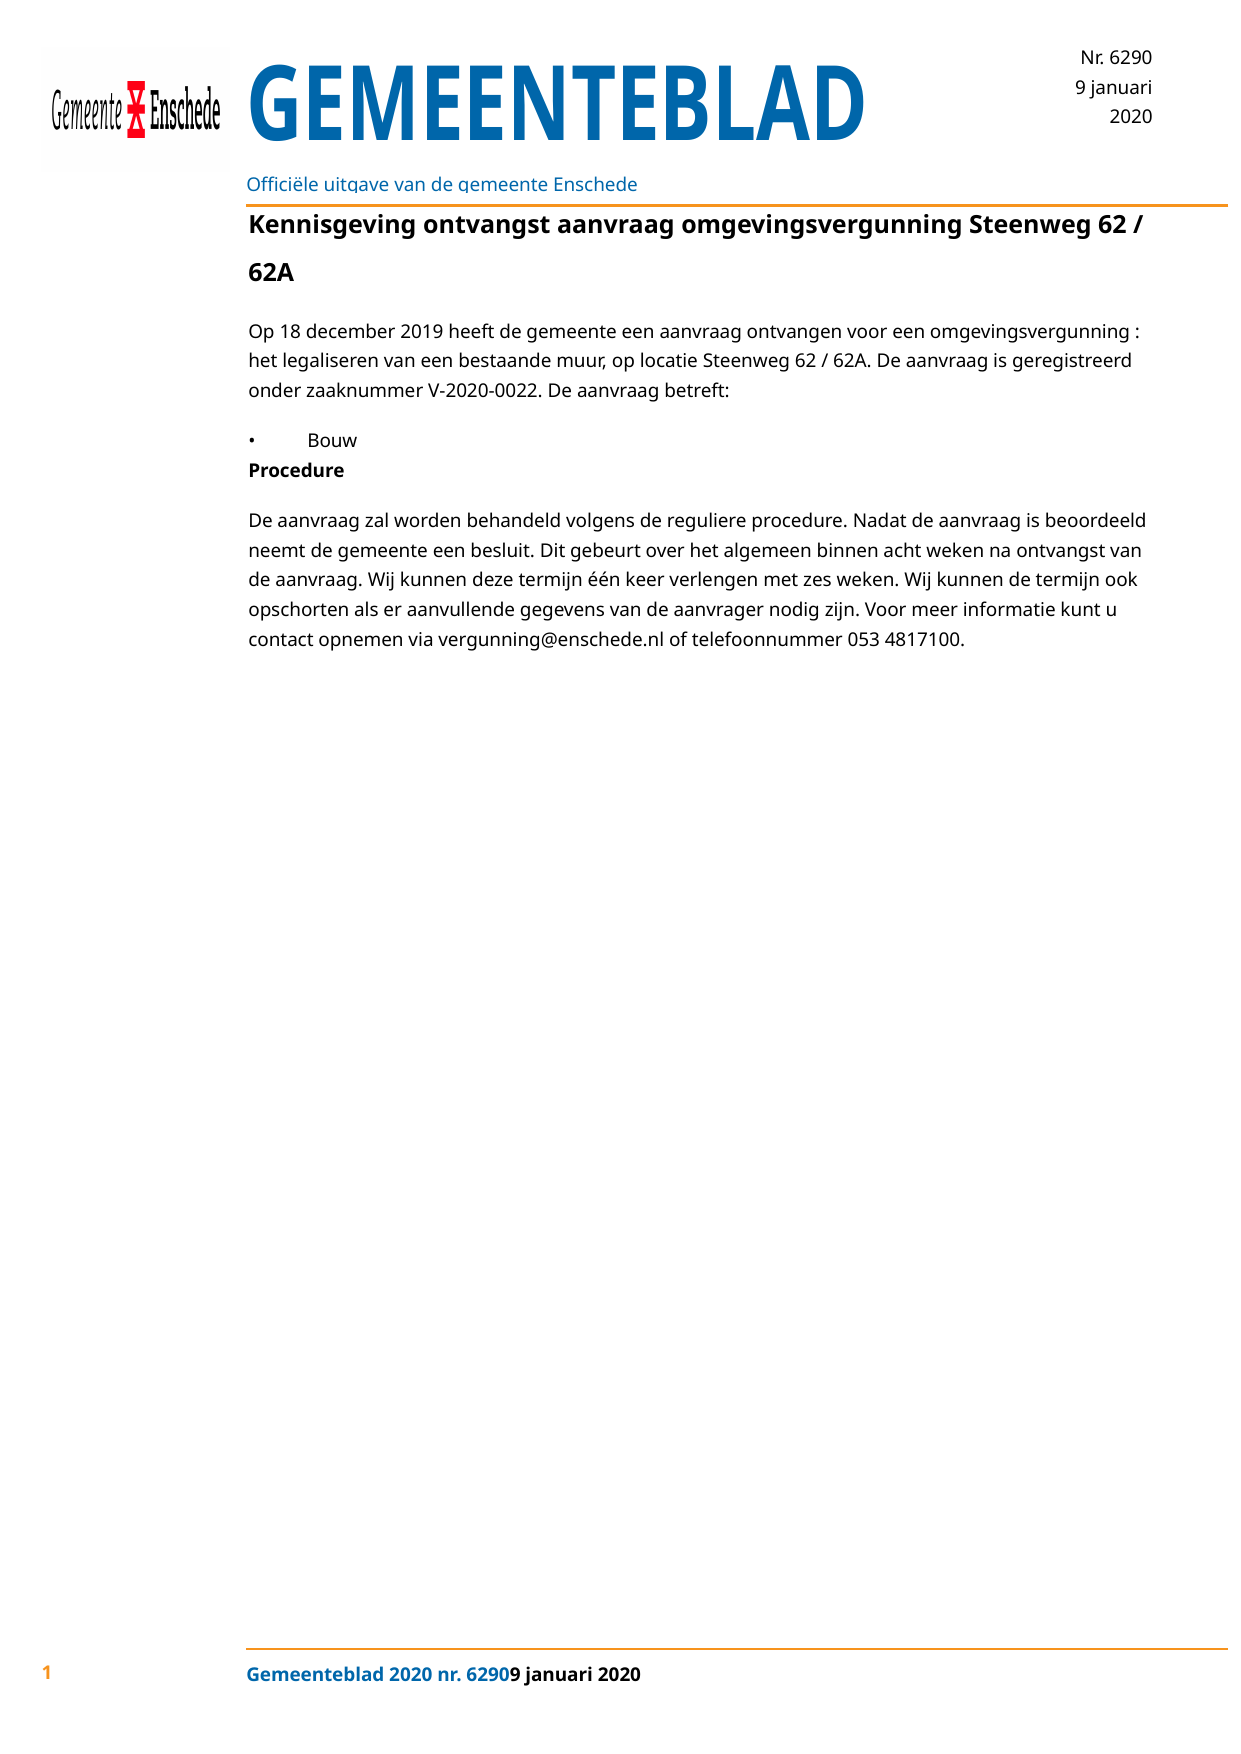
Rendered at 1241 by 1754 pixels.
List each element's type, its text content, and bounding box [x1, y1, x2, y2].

text De aanvraag zal worden behandeld volgens de reguliere procedure. Nadat de aanvraag is beoordeeld neemt de gemeente een besluit. Dit gebeurt over het algemeen binnen acht weken na ontvangst van de aanvraag. Wij kunnen deze termijn één keer verlengen met zes weken. Wij kunnen de termijn ook opschorten als er aanvullende gegevens van de aanvrager nodig zijn. Voor meer informatie kunt u contact opnemen via vergunning@enschede.nl of telefoonnummer 053 4817100. [248, 507, 1152, 652]
text Procedure [248, 457, 1152, 483]
picture [41, 47, 231, 172]
list Bouw [248, 427, 1152, 453]
text Op 18 december 2019 heeft de gemeente een aanvraag ontvangen voor een omgevingsvergunning : het legaliseren van een bestaande muur, op locatie Steenweg 62 / 62A. De aanvraag is geregistreerd onder zaaknummer V-2020-0022. De aanvraag betreft: [248, 318, 1152, 403]
text Kennisgeving ontvangst aanvraag omgevingsvergunning Steenweg 62 / 62A [248, 207, 1152, 288]
